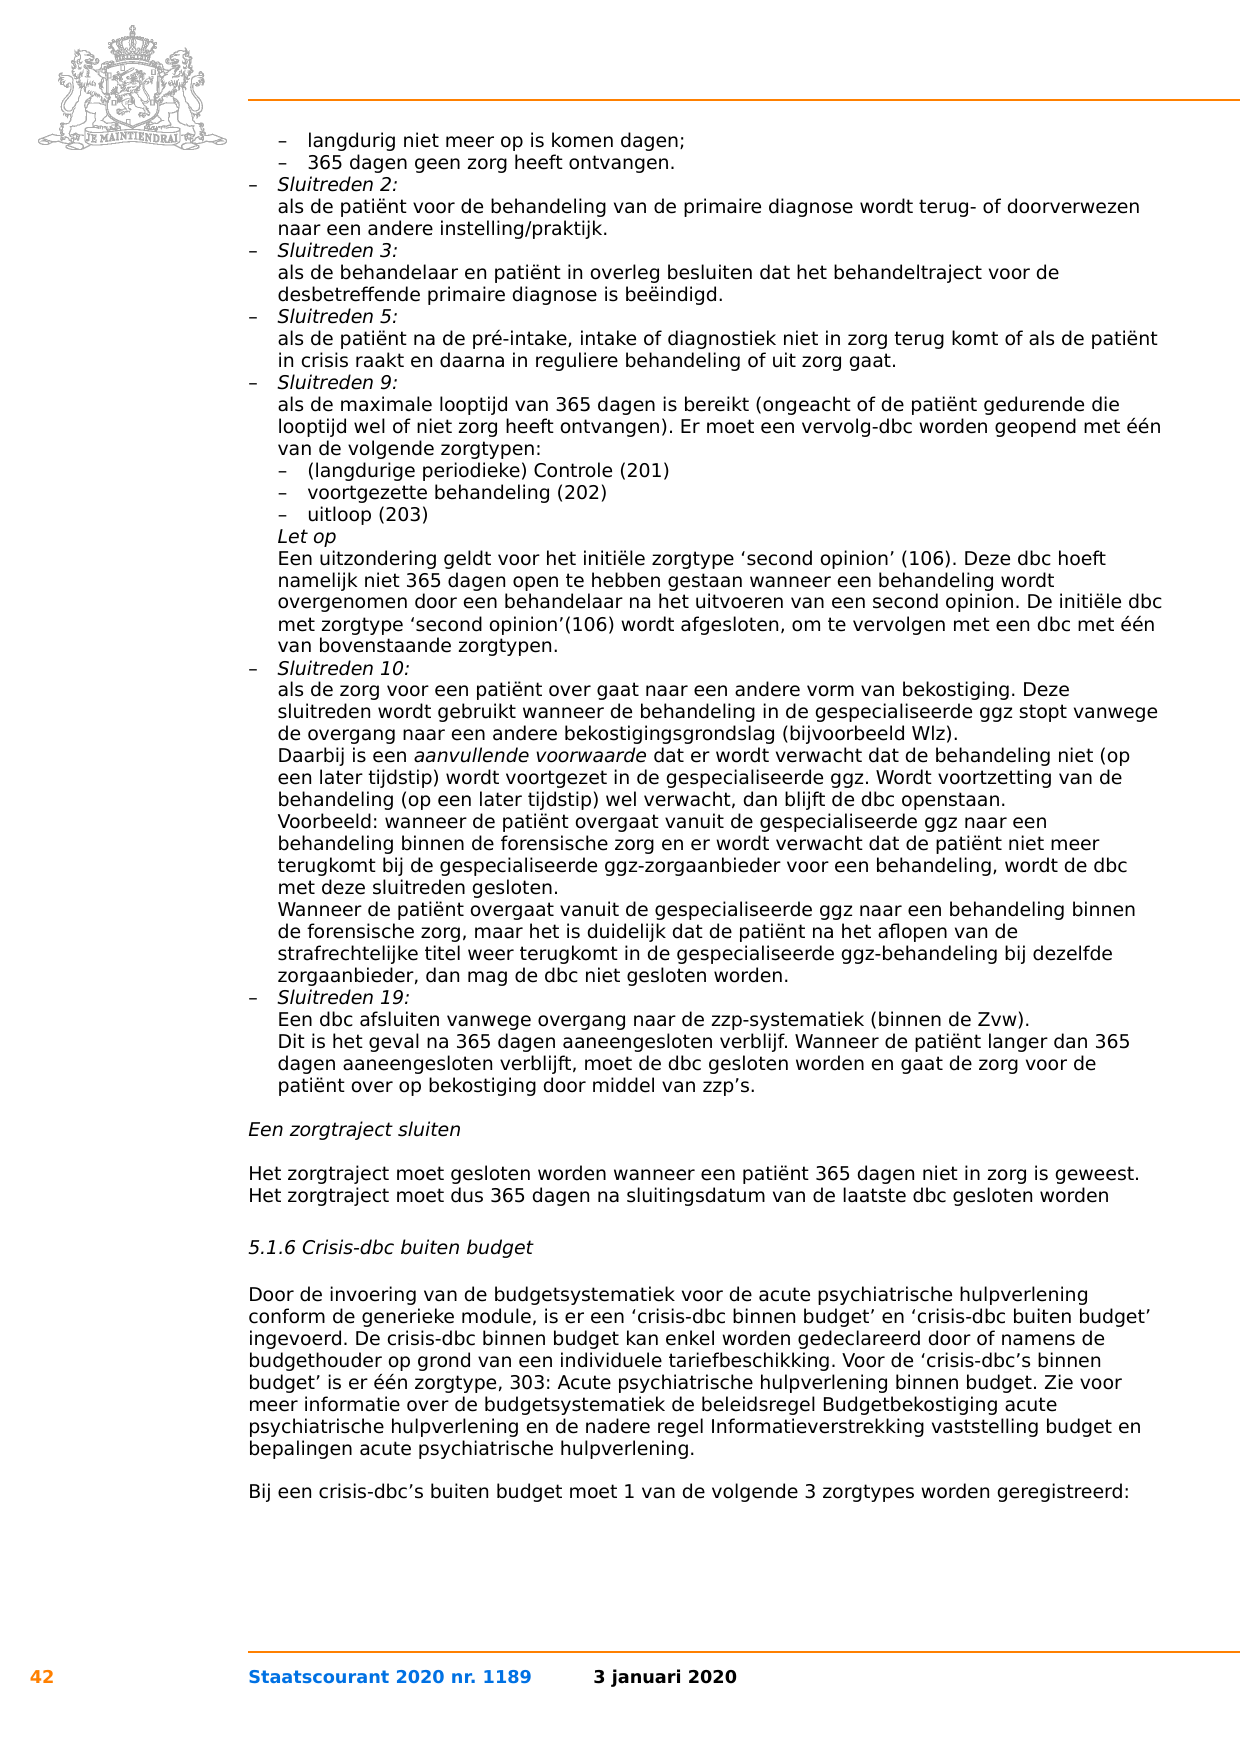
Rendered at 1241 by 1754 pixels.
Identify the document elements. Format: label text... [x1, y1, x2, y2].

text – Sluitreden 2: [248, 174, 1163, 196]
text Let op [277, 526, 1163, 547]
subtitle Een zorgtraject sluiten [248, 1119, 1163, 1141]
text Bij een crisis-dbc’s buiten budget moet 1 van de volgende 3 zorgtypes worden geregistreerd: [248, 1481, 1163, 1503]
text als de behandelaar en patiënt in overleg besluiten dat het behandeltraject voor de desbetreffende primaire diagnose is beëindigd. [277, 262, 1163, 306]
text – langdurig niet meer op is komen dagen; [278, 130, 1163, 152]
text Door de invoering van de budgetsystematiek voor de acute psychiatrische hulpverlening conform de generieke module, is er een ‘crisis-dbc binnen budget’ en ‘crisis-dbc buiten budget’ ingevoerd. De crisis-dbc binnen budget kan enkel worden gedeclareerd door of namens de budgethouder op grond van een individuele tariefbeschikking. Voor de ‘crisis-dbc’s binnen budget’ is er één zorgtype, 303: Acute psychiatrische hulpverlening binnen budget. Zie voor meer informatie over de budgetsystematiek de beleidsregel Budgetbekostiging acute psychiatrische hulpverlening en de nadere regel Informatieverstrekking vaststelling budget en bepalingen acute psychiatrische hulpverlening. [248, 1284, 1163, 1459]
text – Sluitreden 9: [248, 372, 1163, 394]
text – Sluitreden 5: [248, 306, 1163, 328]
text als de maximale looptijd van 365 dagen is bereikt (ongeacht of de patiënt gedurende die looptijd wel of niet zorg heeft ontvangen). Er moet een vervolg-dbc worden geopend met één van de volgende zorgtypen: [277, 394, 1163, 459]
text Het zorgtraject moet gesloten worden wanneer een patiënt 365 dagen niet in zorg is geweest. Het zorgtraject moet dus 365 dagen na sluitingsdatum van de laatste dbc gesloten worden [248, 1163, 1163, 1207]
picture [38, 25, 227, 150]
text – Sluitreden 3: [248, 240, 1163, 262]
text – uitloop (203) [278, 503, 1163, 526]
text als de patiënt na de pré-intake, intake of diagnostiek niet in zorg terug komt of als de patiënt in crisis raakt en daarna in reguliere behandeling of uit zorg gaat. [277, 328, 1163, 372]
text als de zorg voor een patiënt over gaat naar een andere vorm van bekostiging. Deze sluitreden wordt gebruikt wanneer de behandeling in de gespecialiseerde ggz stopt vanwege de overgang naar een andere bekostigingsgrondslag (bijvoorbeeld Wlz). [277, 679, 1163, 745]
text – voortgezette behandeling (202) [278, 482, 1163, 503]
text – (langdurige periodieke) Controle (201) [278, 459, 1163, 482]
text Voorbeeld: wanneer de patiënt overgaat vanuit de gespecialiseerde ggz naar een behandeling binnen de forensische zorg en er wordt verwacht dat de patiënt niet meer terugkomt bij de gespecialiseerde ggz-zorgaanbieder voor een behandeling, wordt de dbc met deze sluitreden gesloten. [277, 811, 1163, 899]
text Dit is het geval na 365 dagen aaneengesloten verblijf. Wanneer de patiënt langer dan 365 dagen aaneengesloten verblijft, moet de dbc gesloten worden en gaat de zorg voor de patiënt over op bekostiging door middel van zzp’s. [277, 1031, 1163, 1097]
text Wanneer de patiënt overgaat vanuit de gespecialiseerde ggz naar een behandeling binnen de forensische zorg, maar het is duidelijk dat de patiënt na het aflopen van de strafrechtelijke titel weer terugkomt in de gespecialiseerde ggz-behandeling bij dezelfde zorgaanbieder, dan mag de dbc niet gesloten worden. [277, 899, 1163, 987]
text – 365 dagen geen zorg heeft ontvangen. [278, 152, 1163, 174]
text Een uitzondering geldt voor het initiële zorgtype ‘second opinion’ (106). Deze dbc hoeft namelijk niet 365 dagen open te hebben gestaan wanneer een behandeling wordt overgenomen door een behandelaar na het uitvoeren van een second opinion. De initiële dbc met zorgtype ‘second opinion’(106) wordt afgesloten, om te vervolgen met een dbc met één van bovenstaande zorgtypen. [277, 547, 1163, 657]
text – Sluitreden 19: [248, 987, 1163, 1009]
text Daarbij is een aanvullende voorwaarde dat er wordt verwacht dat de behandeling niet (op een later tijdstip) wordt voortgezet in de gespecialiseerde ggz. Wordt voortzetting van de behandeling (op een later tijdstip) wel verwacht, dan blijft de dbc openstaan. [277, 745, 1163, 811]
text als de patiënt voor de behandeling van de primaire diagnose wordt terug- of doorverwezen naar een andere instelling/praktijk. [277, 196, 1163, 240]
subtitle 5.1.6 Crisis-dbc buiten budget [248, 1237, 1163, 1259]
text – Sluitreden 10: [248, 657, 1163, 679]
text Een dbc afsluiten vanwege overgang naar de zzp-systematiek (binnen de Zvw). [277, 1009, 1163, 1031]
